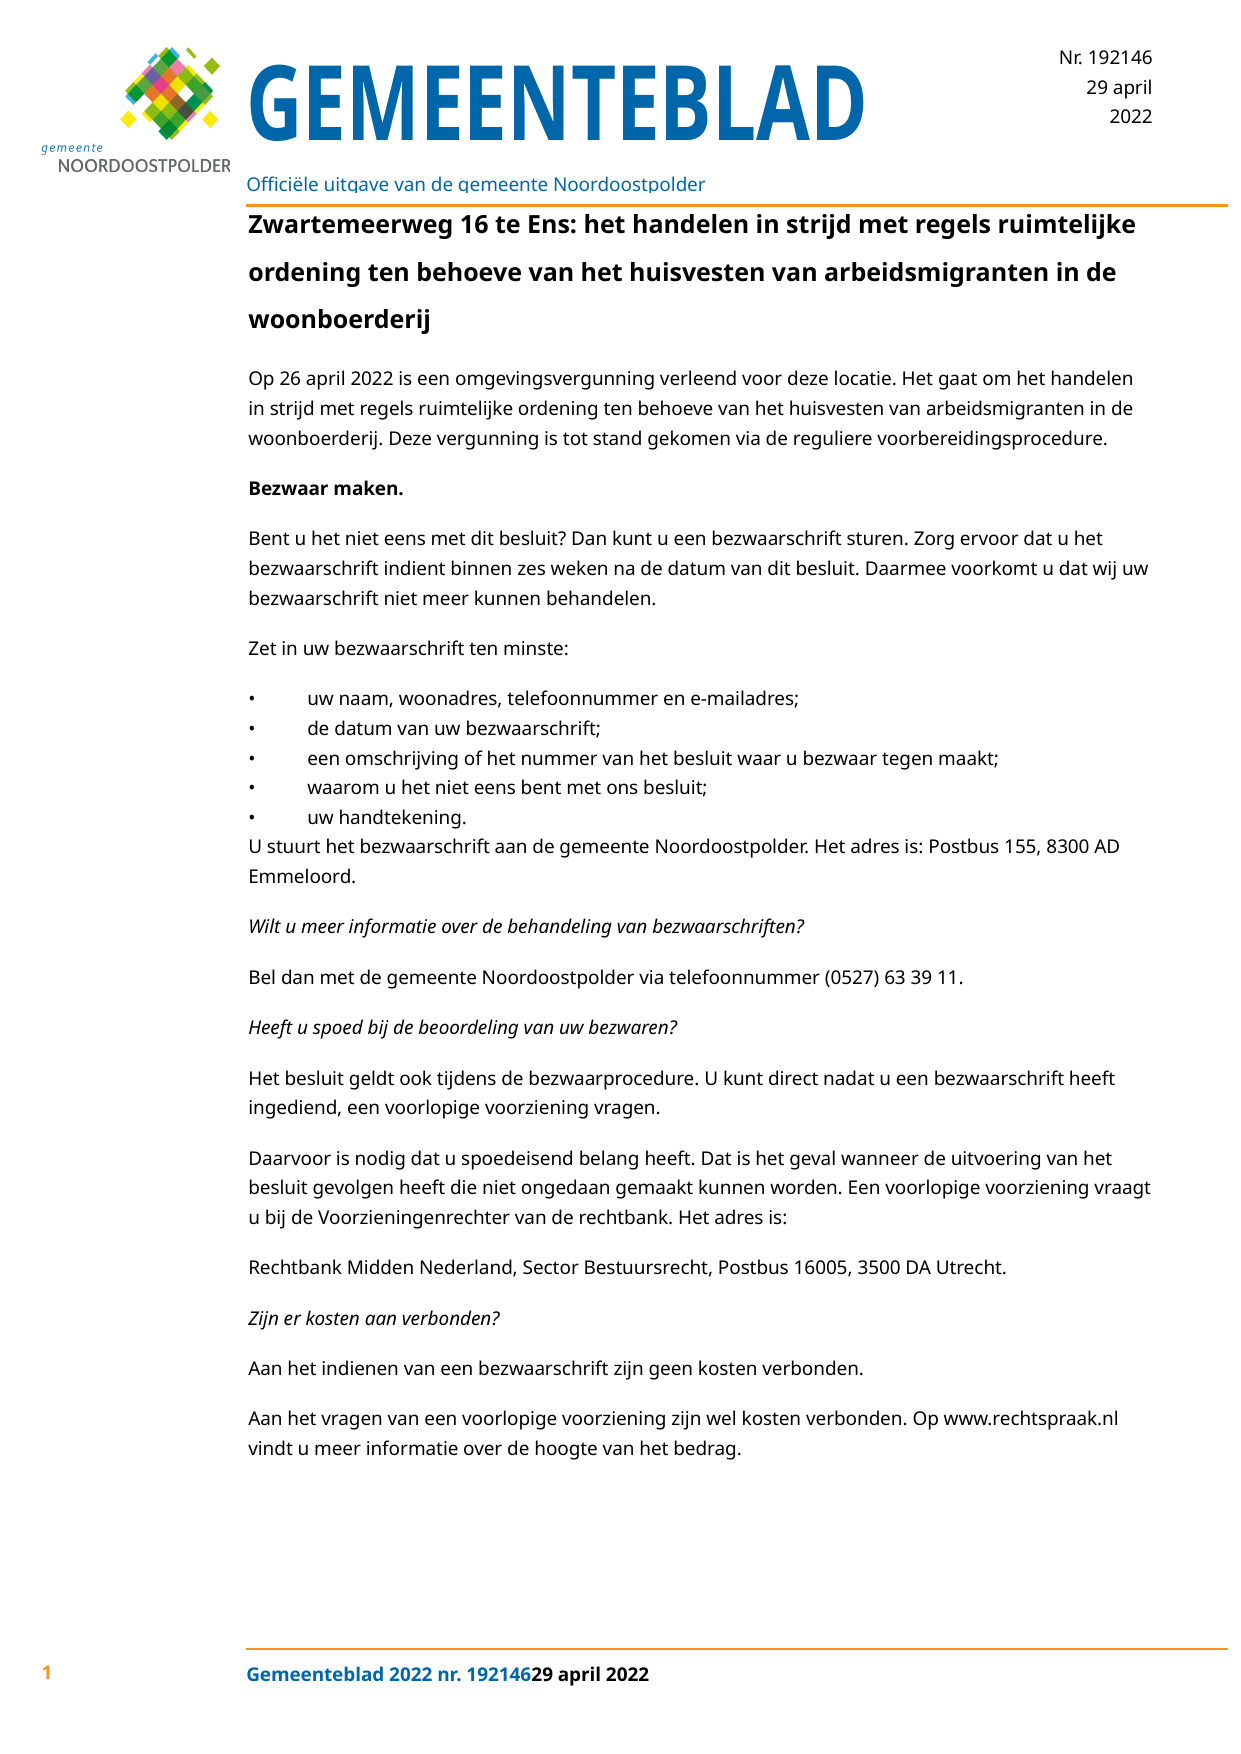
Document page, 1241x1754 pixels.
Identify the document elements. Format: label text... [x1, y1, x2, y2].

text Aan het vragen van een voorlopige voorziening zijn wel kosten verbonden. Op www.rechtspraak.nl vindt u meer informatie over de hoogte van het bedrag. [248, 1406, 1152, 1461]
text Bent u het niet eens met dit besluit? Dan kunt u een bezwaarschrift sturen. Zorg ervoor dat u het bezwaarschrift indient binnen zes weken na de datum van dit besluit. Daarmee voorkomt u dat wij uw bezwaarschrift niet meer kunnen behandelen. [248, 526, 1152, 610]
text Wilt u meer informatie over de behandeling van bezwaarschriften? [248, 913, 1152, 939]
list waarom u het niet eens bent met ons besluit; [248, 774, 1152, 800]
text Het besluit geldt ook tijdens de bezwaarprocedure. U kunt direct nadat u een bezwaarschrift heeft ingediend, een voorlopige voorziening vragen. [248, 1065, 1152, 1120]
text Zwartemeerweg 16 te Ens: het handelen in strijd met regels ruimtelijke ordening ten behoeve van het huisvesten van arbeidsmigranten in de woonboerderij [248, 207, 1152, 336]
text Op 26 april 2022 is een omgevingsvergunning verleend voor deze locatie. Het gaat om het handelen in strijd met regels ruimtelijke ordening ten behoeve van het huisvesten van arbeidsmigranten in de woonboerderij. Deze vergunning is tot stand gekomen via de reguliere voorbereidingsprocedure. [248, 366, 1152, 450]
text Daarvoor is nodig dat u spoedeisend belang heeft. Dat is het geval wanneer de uitvoering van het besluit gevolgen heeft die niet ongedaan gemaakt kunnen worden. Een voorlopige voorziening vraagt u bij de Voorzieningenrechter van de rechtbank. Het adres is: [248, 1145, 1152, 1229]
text U stuurt het bezwaarschrift aan de gemeente Noordoostpolder. Het adres is: Postbus 155, 8300 AD Emmeloord. [248, 833, 1152, 889]
list een omschrijving of het nummer van het besluit waar u bezwaar tegen maakt; [248, 745, 1152, 770]
text Zijn er kosten aan verbonden? [248, 1305, 1152, 1330]
text Heeft u spoed bij de beoordeling van uw bezwaren? [248, 1014, 1152, 1040]
list de datum van uw bezwaarschrift; [248, 715, 1152, 741]
list uw naam, woonadres, telefoonnummer en e-mailadres; [248, 686, 1152, 711]
text Bel dan met de gemeente Noordoostpolder via telefoonnummer (0527) 63 39 11. [248, 964, 1152, 989]
text Rechtbank Midden Nederland, Sector Bestuursrecht, Postbus 16005, 3500 DA Utrecht. [248, 1254, 1152, 1280]
text Bezwaar maken. [248, 475, 1152, 501]
picture [41, 47, 231, 172]
text Zet in uw bezwaarschrift ten minste: [248, 635, 1152, 661]
list uw handtekening. [248, 804, 1152, 829]
text Aan het indienen van een bezwaarschrift zijn geen kosten verbonden. [248, 1355, 1152, 1381]
